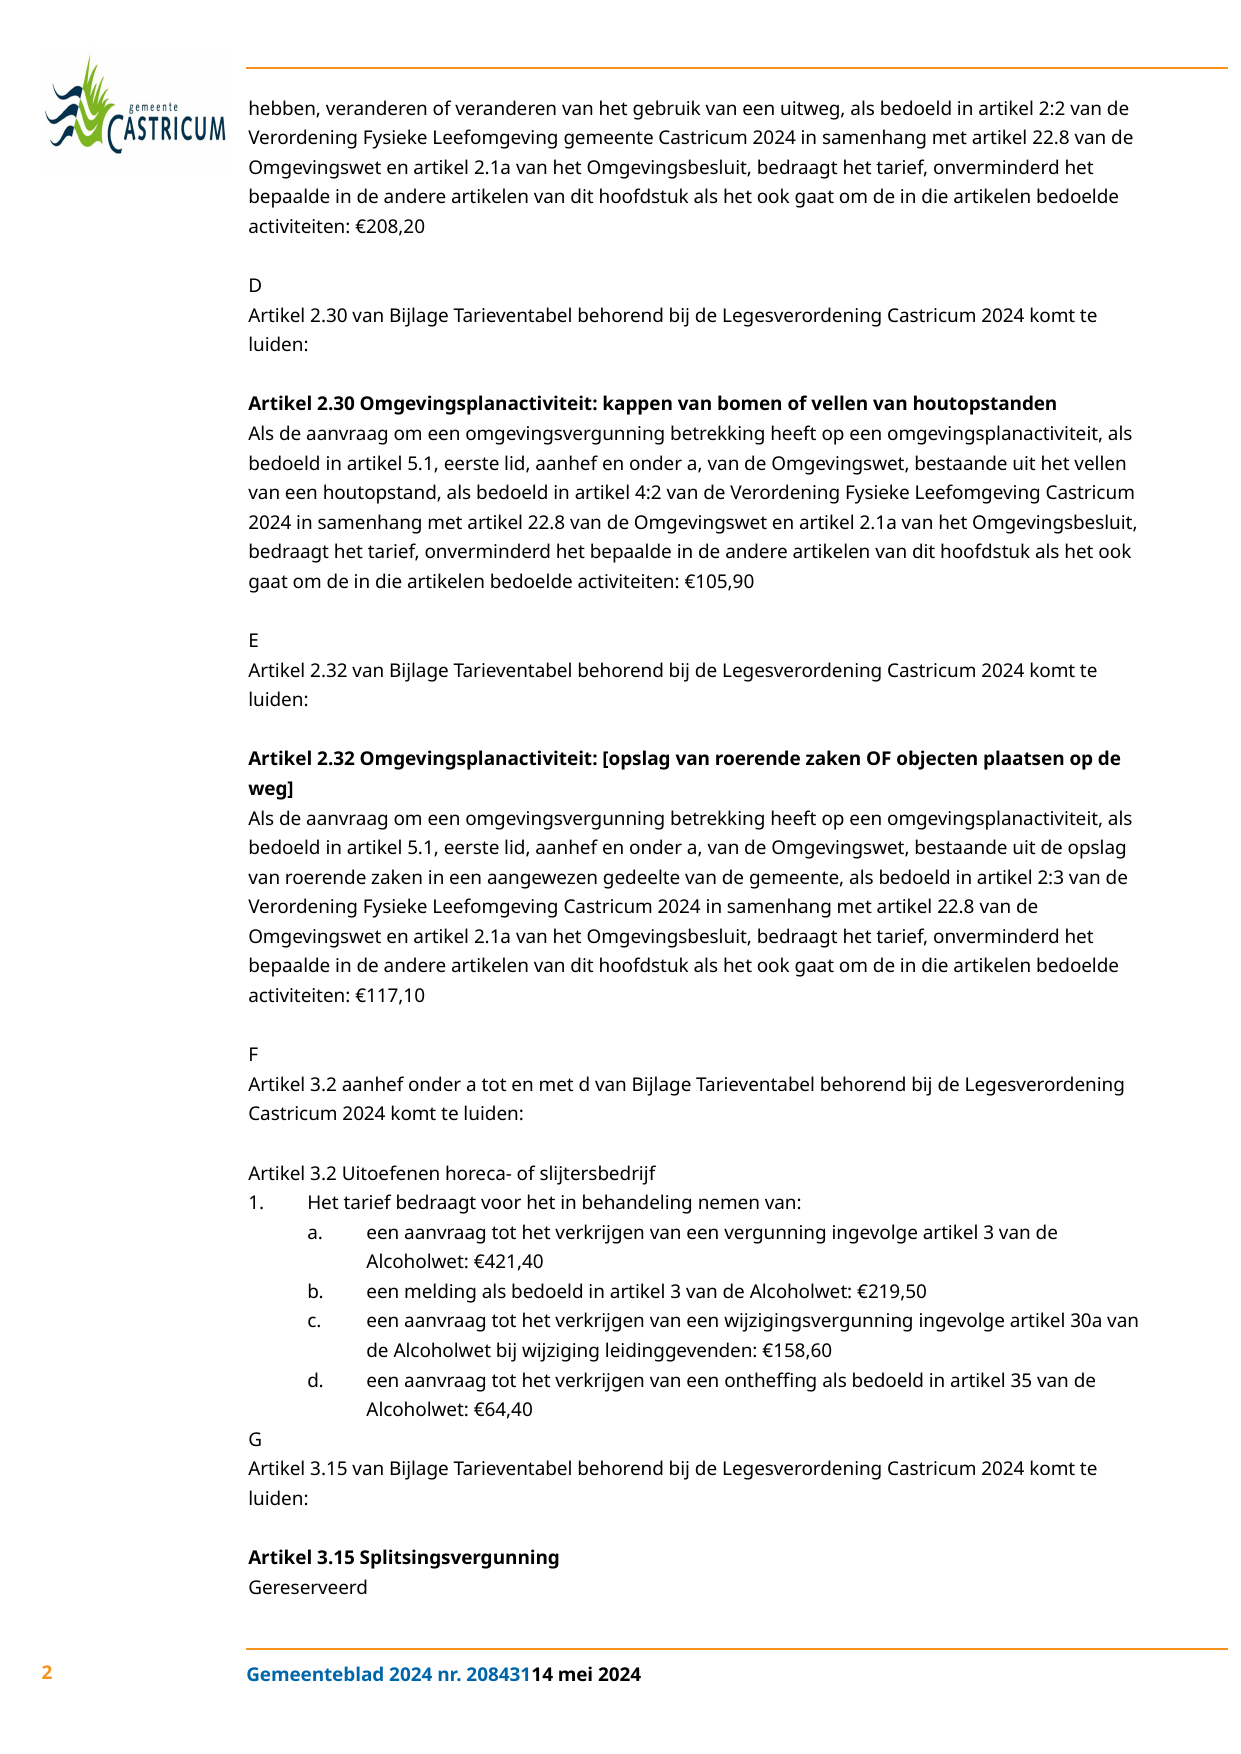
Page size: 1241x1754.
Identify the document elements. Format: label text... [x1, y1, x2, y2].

text hebben, veranderen of veranderen van het gebruik van een uitweg, als bedoeld in artikel 2:2 van de Verordening Fysieke Leefomgeving gemeente Castricum 2024 in samenhang met artikel 22.8 van de Omgevingswet en artikel 2.1a van het Omgevingsbesluit, bedraagt het tarief, onverminderd het bepaalde in de andere artikelen van dit hoofdstuk als het ook gaat om de in die artikelen bedoelde activiteiten: €208,20 [248, 95, 1152, 239]
text Als de aanvraag om een omgevingsvergunning betrekking heeft op een omgevingsplanactiviteit, als bedoeld in artikel 5.1, eerste lid, aanhef en onder a, van de Omgevingswet, bestaande uit de opslag van roerende zaken in een aangewezen gedeelte van de gemeente, als bedoeld in artikel 2:3 van de Verordening Fysieke Leefomgeving Castricum 2024 in samenhang met artikel 22.8 van de Omgevingswet en artikel 2.1a van het Omgevingsbesluit, bedraagt het tarief, onverminderd het bepaalde in de andere artikelen van dit hoofdstuk als het ook gaat om de in die artikelen bedoelde activiteiten: €117,10 [248, 805, 1152, 1008]
list een aanvraag tot het verkrijgen van een wijzigingsvergunning ingevolge artikel 30a van de Alcoholwet bij wijziging leidinggevenden: €158,60 [307, 1308, 1152, 1363]
list een aanvraag tot het verkrijgen van een ontheffing als bedoeld in artikel 35 van de Alcoholwet: €64,40 [307, 1367, 1152, 1422]
text Als de aanvraag om een omgevingsvergunning betrekking heeft op een omgevingsplanactiviteit, als bedoeld in artikel 5.1, eerste lid, aanhef en onder a, van de Omgevingswet, bestaande uit het vellen van een houtopstand, als bedoeld in artikel 4:2 van de Verordening Fysieke Leefomgeving Castricum 2024 in samenhang met artikel 22.8 van de Omgevingswet en artikel 2.1a van het Omgevingsbesluit, bedraagt het tarief, onverminderd het bepaalde in de andere artikelen van dit hoofdstuk als het ook gaat om de in die artikelen bedoelde activiteiten: €105,90 [248, 420, 1152, 594]
text Artikel 2.30 Omgevingsplanactiviteit: kappen van bomen of vellen van houtopstanden [248, 391, 1152, 416]
text Artikel 3.2 Uitoefenen horeca- of slijtersbedrijf [248, 1160, 1152, 1186]
text E [248, 627, 1152, 653]
text G [248, 1426, 1152, 1452]
picture [41, 47, 231, 172]
text Artikel 2.30 van Bijlage Tarieventabel behorend bij de Legesverordening Castricum 2024 komt te luiden: [248, 302, 1152, 357]
list Het tarief bedraagt voor het in behandeling nemen van: [248, 1189, 1152, 1215]
text Artikel 3.2 aanhef onder a tot en met d van Bijlage Tarieventabel behorend bij de Legesverordening Castricum 2024 komt te luiden: [248, 1071, 1152, 1126]
list een aanvraag tot het verkrijgen van een vergunning ingevolge artikel 3 van de Alcoholwet: €421,40 [307, 1219, 1152, 1274]
text Artikel 2.32 van Bijlage Tarieventabel behorend bij de Legesverordening Castricum 2024 komt te luiden: [248, 657, 1152, 712]
text Artikel 3.15 Splitsingsvergunning [248, 1544, 1152, 1570]
text F [248, 1041, 1152, 1067]
text Gereserveerd [248, 1574, 1152, 1600]
text Artikel 2.32 Omgevingsplanactiviteit: [opslag van roerende zaken OF objecten plaatsen op de weg] [248, 746, 1152, 801]
list een melding als bedoeld in artikel 3 van de Alcoholwet: €219,50 [307, 1278, 1152, 1304]
text Artikel 3.15 van Bijlage Tarieventabel behorend bij de Legesverordening Castricum 2024 komt te luiden: [248, 1456, 1152, 1511]
text D [248, 272, 1152, 298]
